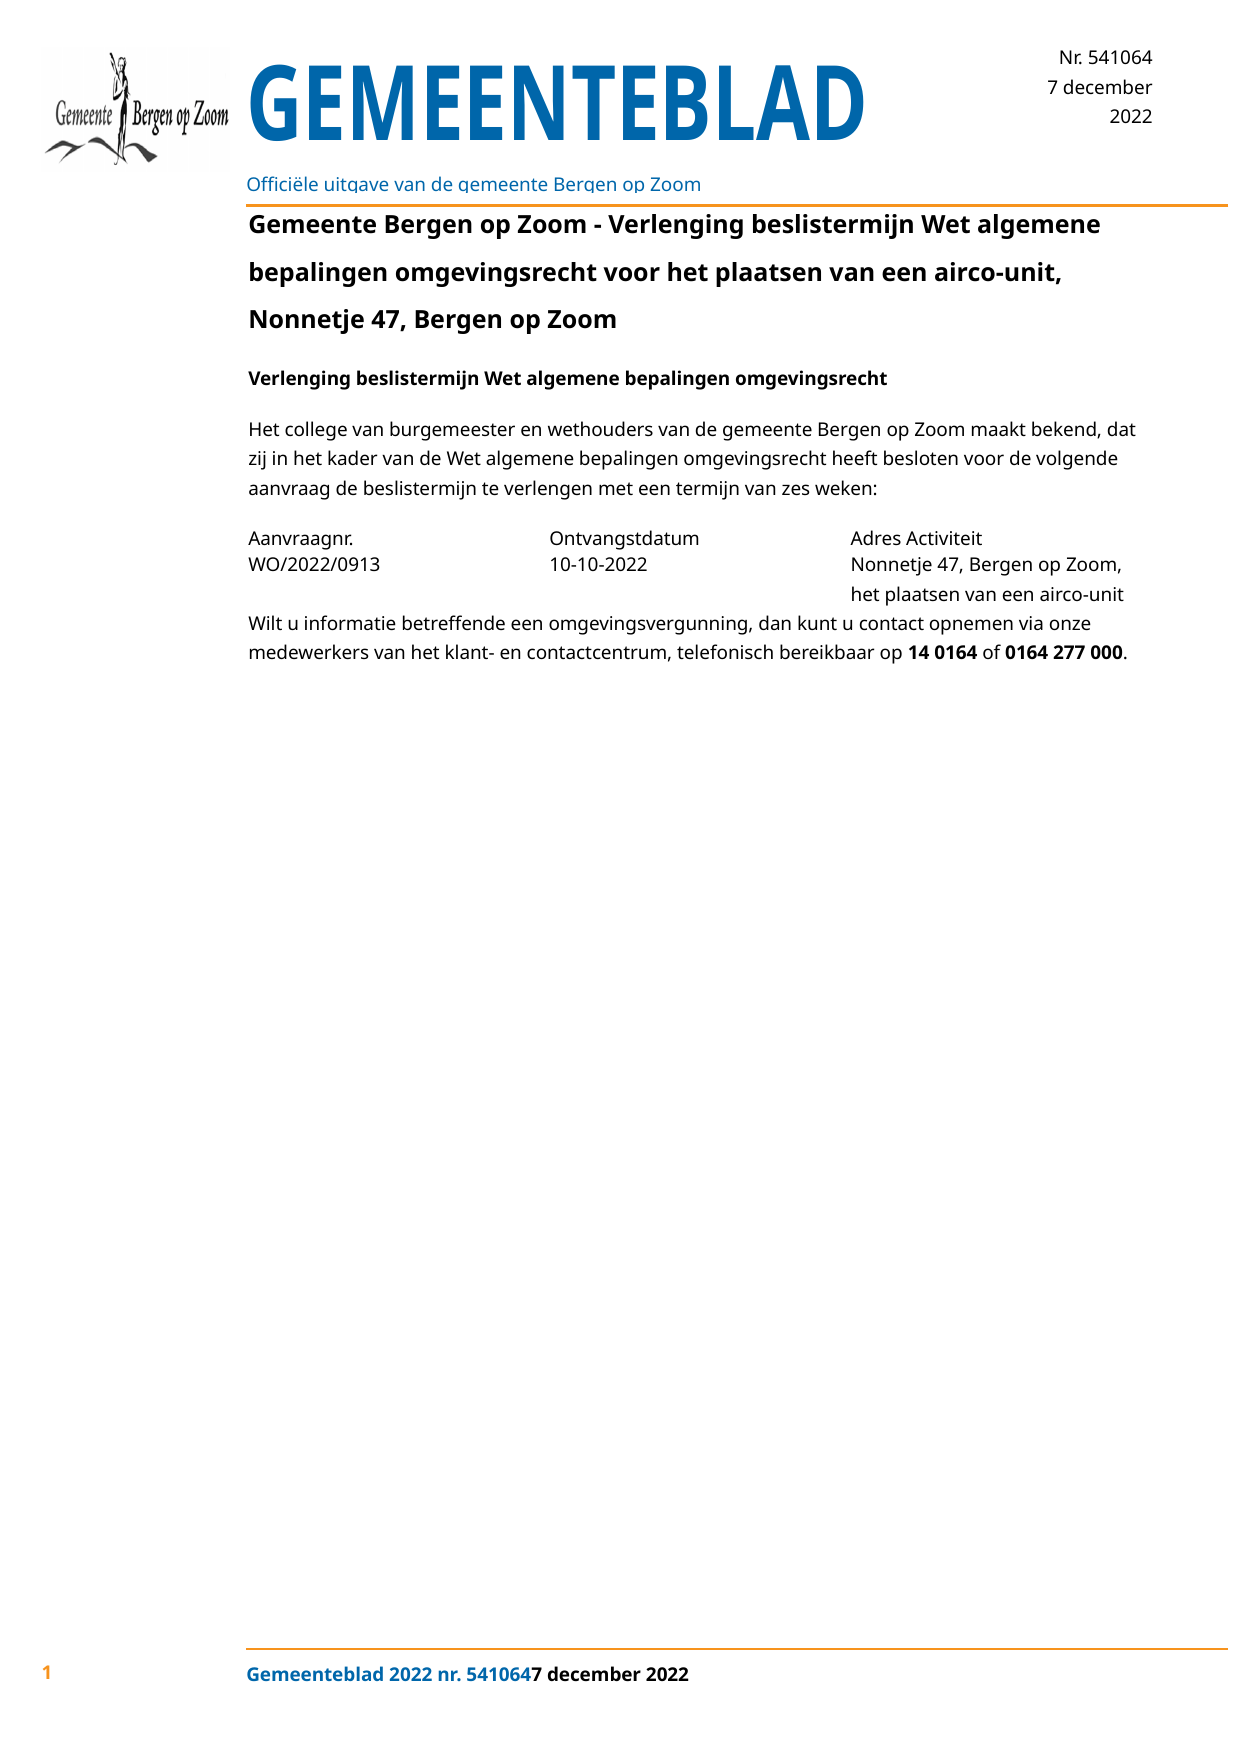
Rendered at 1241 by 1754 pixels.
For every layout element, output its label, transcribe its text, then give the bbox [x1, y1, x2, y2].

table_cell WO/2022/0913 [248, 551, 549, 607]
table_header Ontvangstdatum [549, 526, 850, 551]
table_header Aanvraagnr. [248, 526, 549, 551]
table_header Adres Activiteit [850, 526, 1152, 551]
text Verlenging beslistermijn Wet algemene bepalingen omgevingsrecht [248, 366, 1152, 391]
picture [41, 47, 231, 172]
text Gemeente Bergen op Zoom - Verlenging beslistermijn Wet algemene bepalingen omgevingsrecht voor het plaatsen van een airco-unit, Nonnetje 47, Bergen op Zoom [248, 207, 1152, 336]
table_cell Nonnetje 47, Bergen op Zoom, het plaatsen van een airco-unit [850, 551, 1152, 607]
text Wilt u informatie betreffende een omgevingsvergunning, dan kunt u contact opnemen via onze medewerkers van het klant- en contactcentrum, telefonisch bereikbaar op 14 0164 of 0164 277 000. [248, 610, 1152, 665]
table_cell 10-10-2022 [549, 551, 850, 607]
text Het college van burgemeester en wethouders van de gemeente Bergen op Zoom maakt bekend, dat zij in het kader van de Wet algemene bepalingen omgevingsrecht heeft besloten voor de volgende aanvraag de beslistermijn te verlengen met een termijn van zes weken: [248, 416, 1152, 501]
